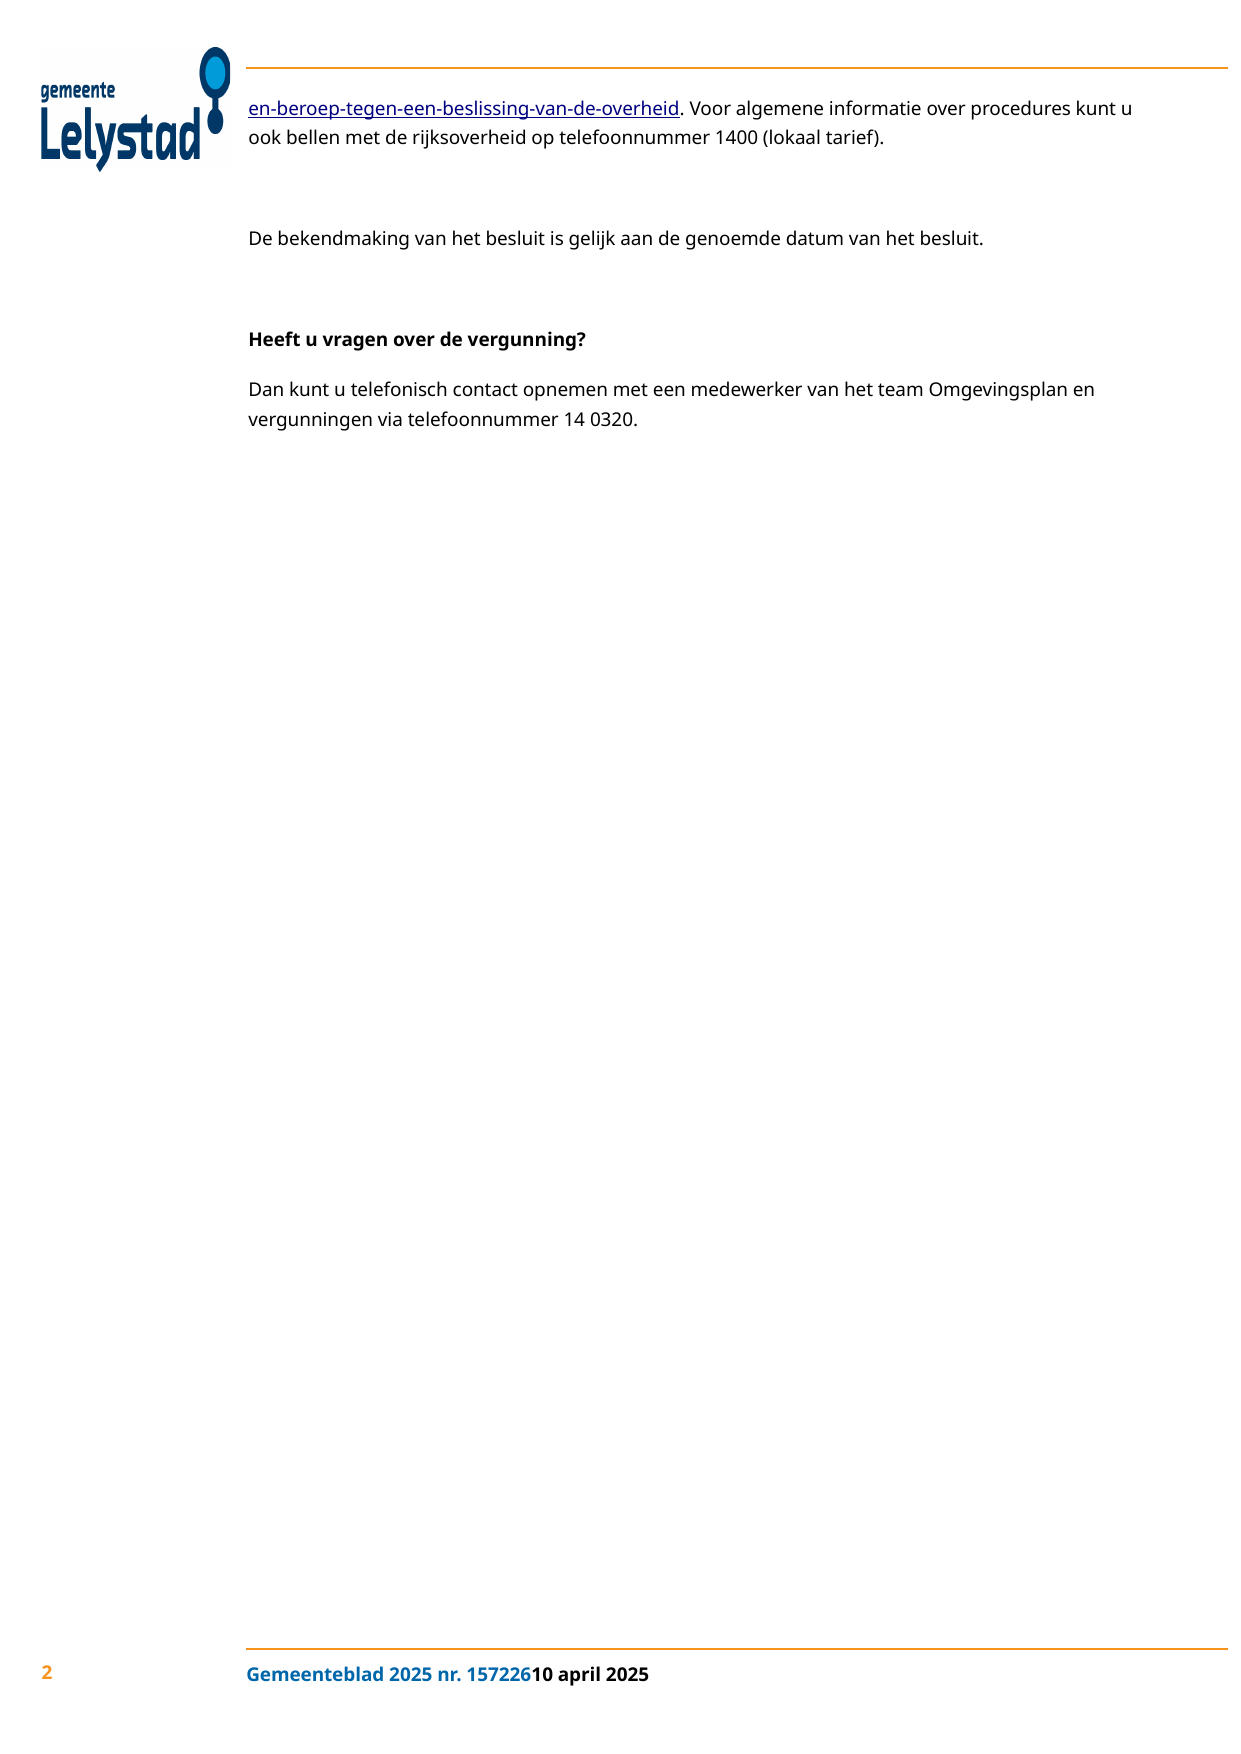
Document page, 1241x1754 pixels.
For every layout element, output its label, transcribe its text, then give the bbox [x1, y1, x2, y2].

text Dan kunt u telefonisch contact opnemen met een medewerker van het team Omgevingsplan en vergunningen via telefoonnummer 14 0320. [248, 376, 1152, 432]
picture [41, 47, 231, 172]
text Heeft u vragen over de vergunning? [248, 326, 1152, 352]
text De bekendmaking van het besluit is gelijk aan de genoemde datum van het besluit. [248, 225, 1152, 251]
text en-beroep-tegen-een-beslissing-van-de-overheid. Voor algemene informatie over procedures kunt u ook bellen met de rijksoverheid op telefoonnummer 1400 (lokaal tarief). [248, 95, 1152, 150]
